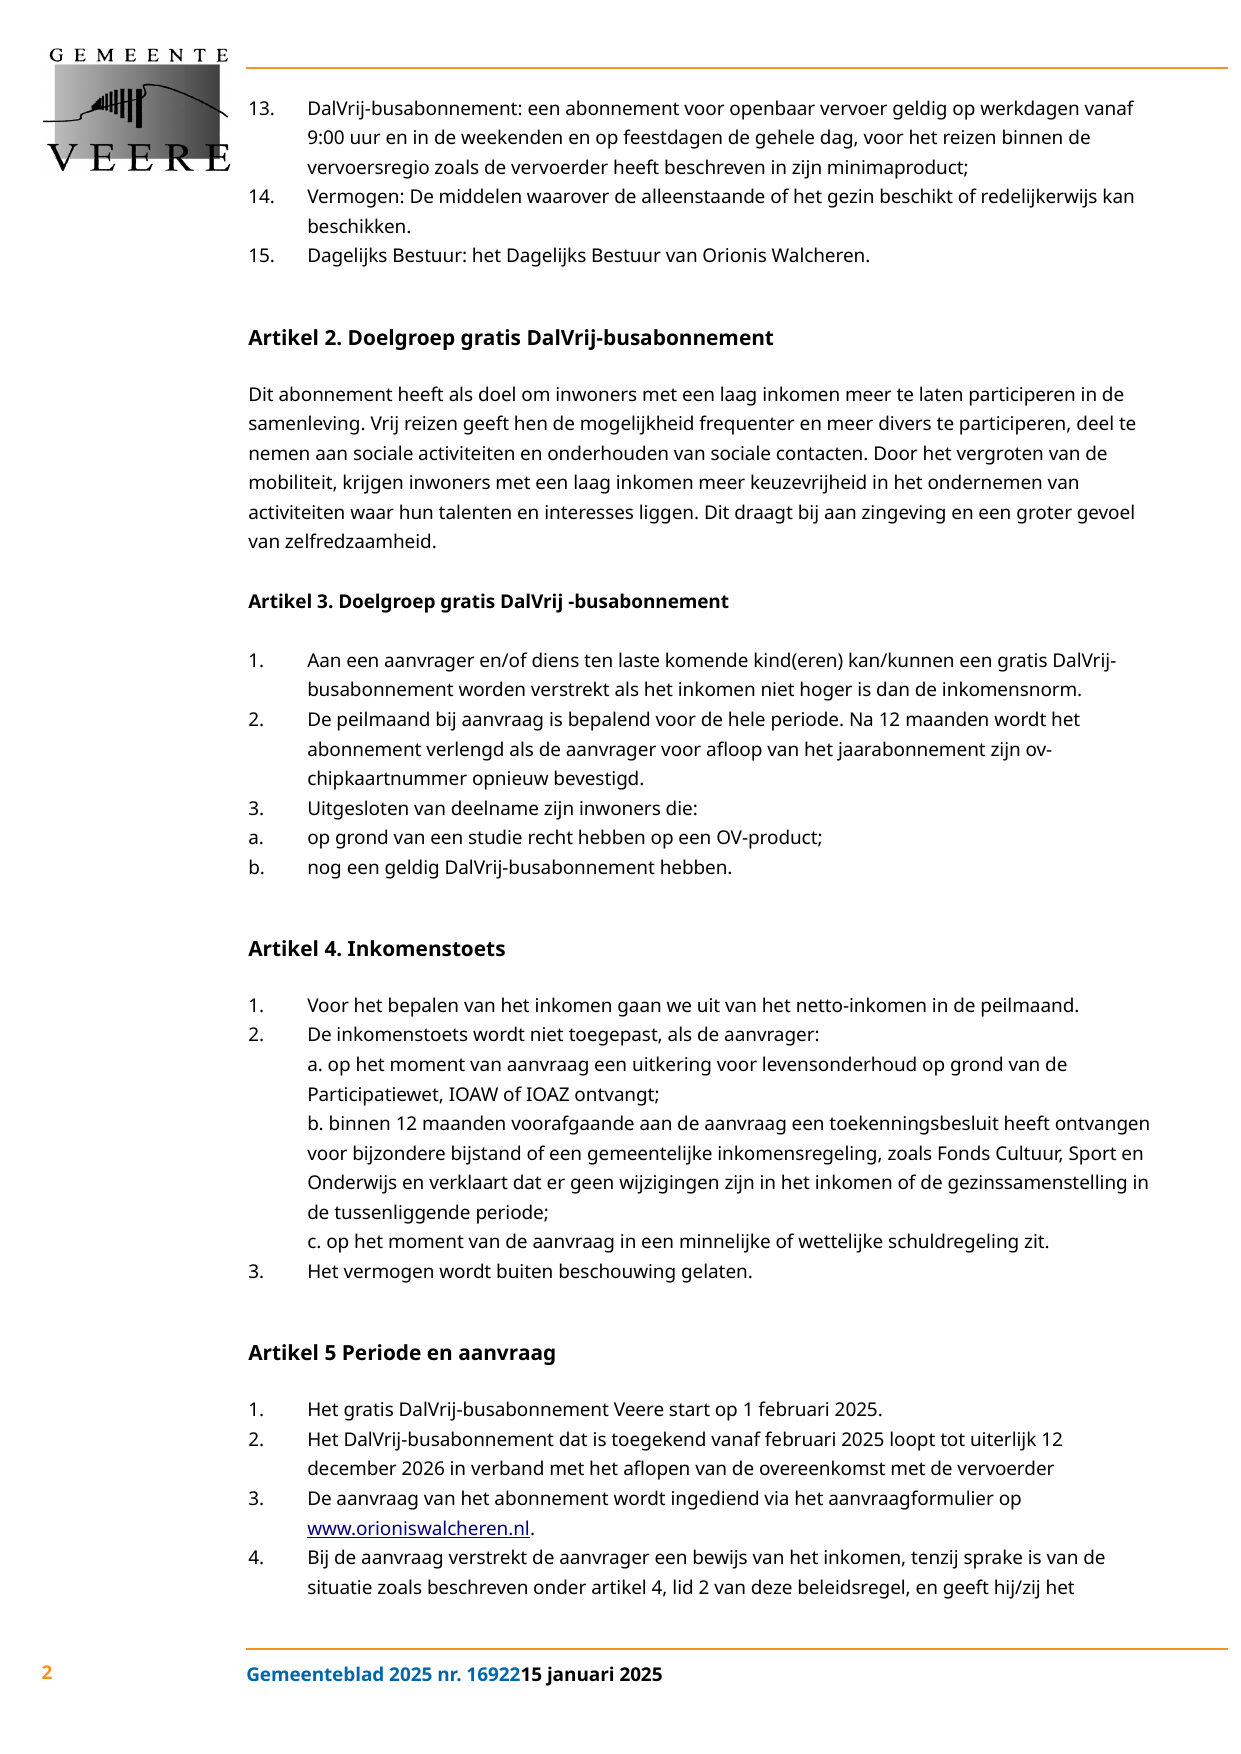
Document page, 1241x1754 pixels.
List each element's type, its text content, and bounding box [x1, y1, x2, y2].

list Aan een aanvrager en/of diens ten laste komende kind(eren) kan/kunnen een gratis DalVrij-busabonnement worden verstrekt als het inkomen niet hoger is dan de inkomensnorm. [248, 647, 1152, 702]
list Het gratis DalVrij-busabonnement Veere start op 1 februari 2025. [248, 1396, 1152, 1422]
list Uitgesloten van deelname zijn inwoners die: [248, 795, 1152, 821]
list De peilmaand bij aanvraag is bepalend voor de hele periode. Na 12 maanden wordt het abonnement verlengd als de aanvrager voor afloop van het jaarabonnement zijn ov-chipkaartnummer opnieuw bevestigd. [248, 706, 1152, 791]
list Voor het bepalen van het inkomen gaan we uit van het netto-inkomen in de peilmaand. [248, 992, 1152, 1018]
text Artikel 3. Doelgroep gratis DalVrij -busabonnement [248, 588, 1152, 613]
list Vermogen: De middelen waarover de alleenstaande of het gezin beschikt of redelijkerwijs kan beschikken. [248, 183, 1152, 239]
text Artikel 2. Doelgroep gratis DalVrij-busabonnement [248, 323, 1152, 351]
list Het vermogen wordt buiten beschouwing gelaten. [248, 1258, 1152, 1284]
list De inkomenstoets wordt niet toegepast, als de aanvrager: [248, 1022, 1152, 1047]
list c. op het moment van de aanvraag in een minnelijke of wettelijke schuldregeling zit. [248, 1229, 1152, 1254]
text Artikel 4. Inkomenstoets [248, 934, 1152, 962]
list b. binnen 12 maanden voorafgaande aan de aanvraag een toekenningsbesluit heeft ontvangen voor bijzondere bijstand of een gemeentelijke inkomensregeling, zoals Fonds Cultuur, Sport en Onderwijs en verklaart dat er geen wijzigingen zijn in het inkomen of de gezinssamenstelling in de tussenliggende periode; [248, 1110, 1152, 1225]
list a. op het moment van aanvraag een uitkering voor levensonderhoud op grond van de Participatiewet, IOAW of IOAZ ontvangt; [248, 1051, 1152, 1107]
list De aanvraag van het abonnement wordt ingediend via het aanvraagformulier op www.orioniswalcheren.nl. [248, 1485, 1152, 1540]
picture [41, 47, 231, 172]
text Artikel 5 Periode en aanvraag [248, 1338, 1152, 1367]
list nog een geldig DalVrij-busabonnement hebben. [248, 854, 1152, 880]
list DalVrij-busabonnement: een abonnement voor openbaar vervoer geldig op werkdagen vanaf 9:00 uur en in de weekenden en op feestdagen de gehele dag, voor het reizen binnen de vervoersregio zoals de vervoerder heeft beschreven in zijn minimaproduct; [248, 95, 1152, 180]
list Bij de aanvraag verstrekt de aanvrager een bewijs van het inkomen, tenzij sprake is van de situatie zoals beschreven onder artikel 4, lid 2 van deze beleidsregel, en geeft hij/zij het [248, 1544, 1152, 1599]
list Het DalVrij-busabonnement dat is toegekend vanaf februari 2025 loopt tot uiterlijk 12 december 2026 in verband met het aflopen van de overeenkomst met de vervoerder [248, 1426, 1152, 1481]
list op grond van een studie recht hebben op een OV-product; [248, 824, 1152, 850]
text Dit abonnement heeft als doel om inwoners met een laag inkomen meer te laten participeren in de samenleving. Vrij reizen geeft hen de mogelijkheid frequenter en meer divers te participeren, deel te nemen aan sociale activiteiten en onderhouden van sociale contacten. Door het vergroten van de mobiliteit, krijgen inwoners met een laag inkomen meer keuzevrijheid in het ondernemen van activiteiten waar hun talenten en interesses liggen. Dit draagt bij aan zingeving en een groter gevoel van zelfredzaamheid. [248, 381, 1152, 554]
list Dagelijks Bestuur: het Dagelijks Bestuur van Orionis Walcheren. [248, 243, 1152, 268]
